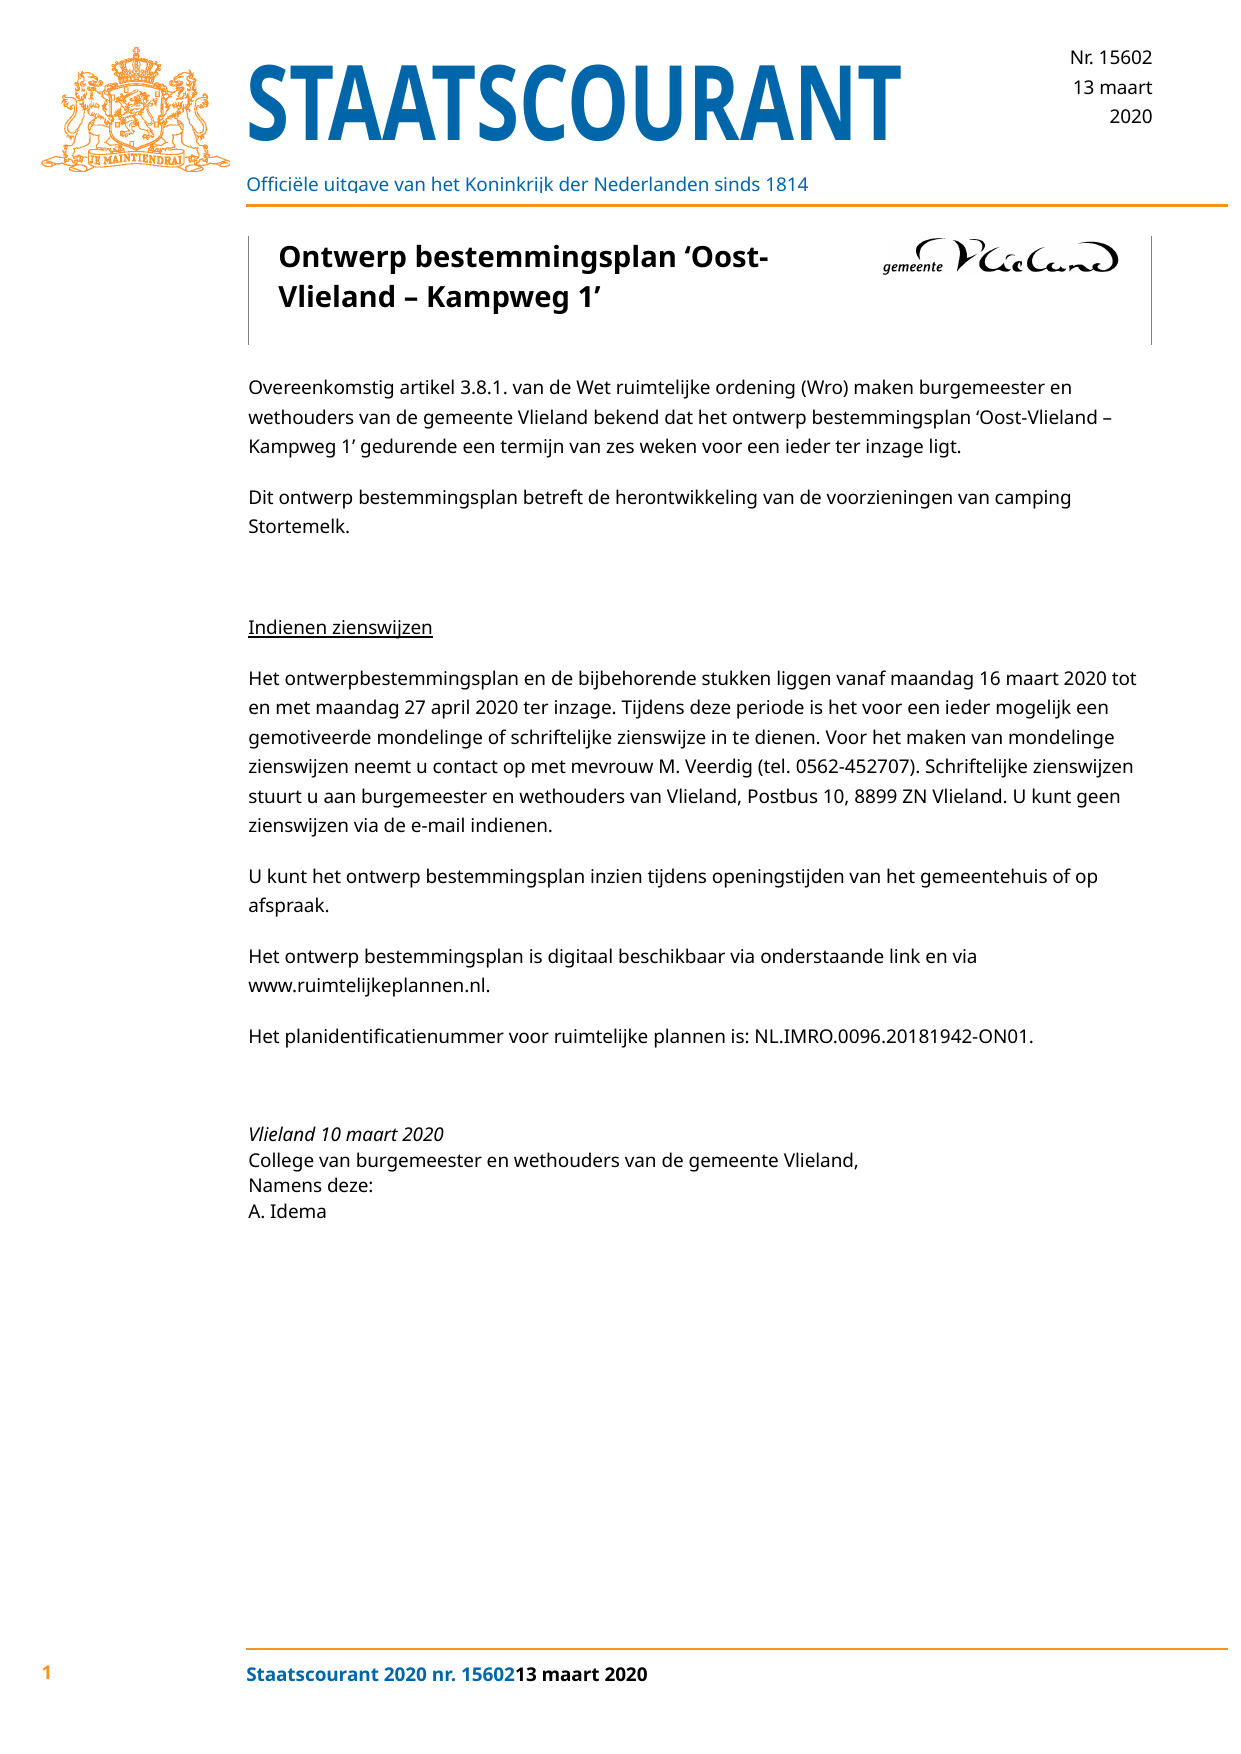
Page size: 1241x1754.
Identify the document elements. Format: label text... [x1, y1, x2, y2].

text Vlieland 10 maart 2020 [248, 1121, 1152, 1147]
table_header Ontwerp bestemmingsplan ‘Oost-Vlieland – Kampweg 1’ [249, 236, 850, 345]
text Namens deze: [248, 1173, 1152, 1198]
text U kunt het ontwerp bestemmingsplan inzien tijdens openingstijden van het gemeentehuis of op afspraak. [248, 863, 1152, 918]
text Het planidentificatienummer voor ruimtelijke plannen is: NL.IMRO.0096.20181942-ON01. [248, 1023, 1152, 1049]
text A. Idema [248, 1198, 1152, 1224]
text Indienen zienswijzen [248, 614, 1152, 640]
picture [41, 47, 231, 172]
text College van burgemeester en wethouders van de gemeente Vlieland, [248, 1147, 1152, 1173]
text Het ontwerp bestemmingsplan is digitaal beschikbaar via onderstaande link en via www.ruimtelijkeplannen.nl. [248, 943, 1152, 998]
table_header [850, 236, 1151, 345]
picture [882, 236, 1119, 276]
text Overeenkomstig artikel 3.8.1. van de Wet ruimtelijke ordening (Wro) maken burgemeester en wethouders van de gemeente Vlieland bekend dat het ontwerp bestemmingsplan ‘Oost-Vlieland – Kampweg 1’ gedurende een termijn van zes weken voor een ieder ter inzage ligt. [248, 374, 1152, 459]
text Dit ontwerp bestemmingsplan betreft de herontwikkeling van de voorzieningen van camping Stortemelk. [248, 484, 1152, 539]
text Het ontwerpbestemmingsplan en de bijbehorende stukken liggen vanaf maandag 16 maart 2020 tot en met maandag 27 april 2020 ter inzage. Tijdens deze periode is het voor een ieder mogelijk een gemotiveerde mondelinge of schriftelijke zienswijze in te dienen. Voor het maken van mondelinge zienswijzen neemt u contact op met mevrouw M. Veerdig (tel. 0562-452707). Schriftelijke zienswijzen stuurt u aan burgemeester en wethouders van Vlieland, Postbus 10, 8899 ZN Vlieland. U kunt geen zienswijzen via de e-mail indienen. [248, 665, 1152, 838]
